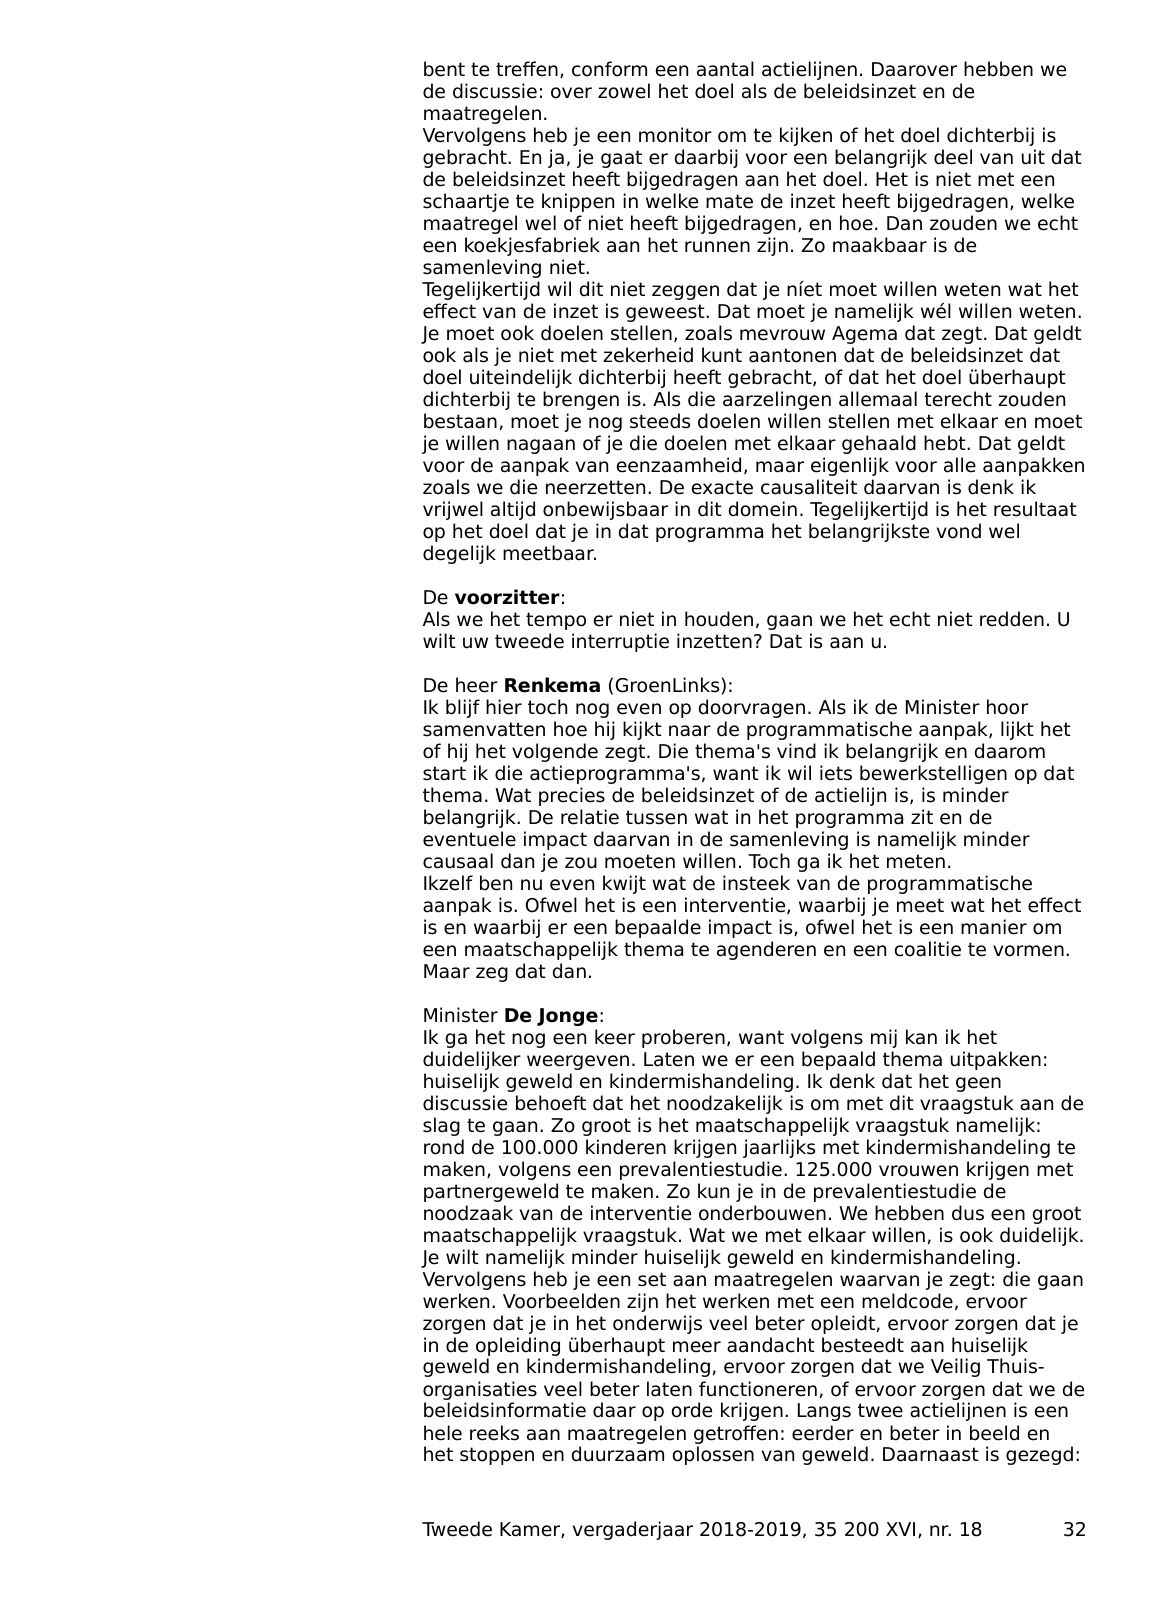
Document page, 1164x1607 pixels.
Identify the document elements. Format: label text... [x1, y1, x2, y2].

text Ik ga het nog een keer proberen, want volgens mij kan ik het duidelijker weergeven. Laten we er een bepaald thema uitpakken: huiselijk geweld en kindermishandeling. Ik denk dat het geen discussie behoeft dat het noodzakelijk is om met dit vraagstuk aan de slag te gaan. Zo groot is het maatschappelijk vraagstuk namelijk: rond de 100.000 kinderen krijgen jaarlijks met kindermishandeling te maken, volgens een prevalentiestudie. 125.000 vrouwen krijgen met partnergeweld te maken. Zo kun je in de prevalentiestudie de noodzaak van de interventie onderbouwen. We hebben dus een groot maatschappelijk vraagstuk. Wat we met elkaar willen, is ook duidelijk. Je wilt namelijk minder huiselijk geweld en kindermishandeling. [422, 1027, 1087, 1268]
text De voorzitter: [422, 587, 1087, 609]
text Vervolgens heb je een set aan maatregelen waarvan je zegt: die gaan werken. Voorbeelden zijn het werken met een meldcode, ervoor zorgen dat je in het onderwijs veel beter opleidt, ervoor zorgen dat je in de opleiding überhaupt meer aandacht besteedt aan huiselijk geweld en kindermishandeling, ervoor zorgen dat we Veilig Thuis-organisaties veel beter laten functioneren, of ervoor zorgen dat we de beleidsinformatie daar op orde krijgen. Langs twee actielijnen is een hele reeks aan maatregelen getroffen: eerder en beter in beeld en het stoppen en duurzaam oplossen van geweld. Daarnaast is gezegd: [422, 1268, 1087, 1466]
text bent te treffen, conform een aantal actielijnen. Daarover hebben we de discussie: over zowel het doel als de beleidsinzet en de maatregelen. [422, 59, 1087, 125]
text Ik blijf hier toch nog even op doorvragen. Als ik de Minister hoor samenvatten hoe hij kijkt naar de programmatische aanpak, lijkt het of hij het volgende zegt. Die thema's vind ik belangrijk en daarom start ik die actieprogramma's, want ik wil iets bewerkstelligen op dat thema. Wat precies de beleidsinzet of de actielijn is, is minder belangrijk. De relatie tussen wat in het programma zit en de eventuele impact daarvan in de samenleving is namelijk minder causaal dan je zou moeten willen. Toch ga ik het meten. [422, 697, 1087, 873]
text Tegelijkertijd wil dit niet zeggen dat je níet moet willen weten wat het effect van de inzet is geweest. Dat moet je namelijk wél willen weten. Je moet ook doelen stellen, zoals mevrouw Agema dat zegt. Dat geldt ook als je niet met zekerheid kunt aantonen dat de beleidsinzet dat doel uiteindelijk dichterbij heeft gebracht, of dat het doel überhaupt dichterbij te brengen is. Als die aarzelingen allemaal terecht zouden bestaan, moet je nog steeds doelen willen stellen met elkaar en moet je willen nagaan of je die doelen met elkaar gehaald hebt. Dat geldt voor de aanpak van eenzaamheid, maar eigenlijk voor alle aanpakken zoals we die neerzetten. De exacte causaliteit daarvan is denk ik vrijwel altijd onbewijsbaar in dit domein. Tegelijkertijd is het resultaat op het doel dat je in dat programma het belangrijkste vond wel degelijk meetbaar. [422, 279, 1087, 564]
text Vervolgens heb je een monitor om te kijken of het doel dichterbij is gebracht. En ja, je gaat er daarbij voor een belangrijk deel van uit dat de beleidsinzet heeft bijgedragen aan het doel. Het is niet met een schaartje te knippen in welke mate de inzet heeft bijgedragen, welke maatregel wel of niet heeft bijgedragen, en hoe. Dan zouden we echt een koekjesfabriek aan het runnen zijn. Zo maakbaar is de samenleving niet. [422, 125, 1087, 279]
text Ikzelf ben nu even kwijt wat de insteek van de programmatische aanpak is. Ofwel het is een interventie, waarbij je meet wat het effect is en waarbij er een bepaalde impact is, ofwel het is een manier om een maatschappelijk thema te agenderen en een coalitie te vormen. Maar zeg dat dan. [422, 873, 1087, 983]
text Minister De Jonge: [422, 1005, 1087, 1027]
text Als we het tempo er niet in houden, gaan we het echt niet redden. U wilt uw tweede interruptie inzetten? Dat is aan u. [422, 609, 1087, 653]
text De heer Renkema (GroenLinks): [422, 675, 1087, 697]
